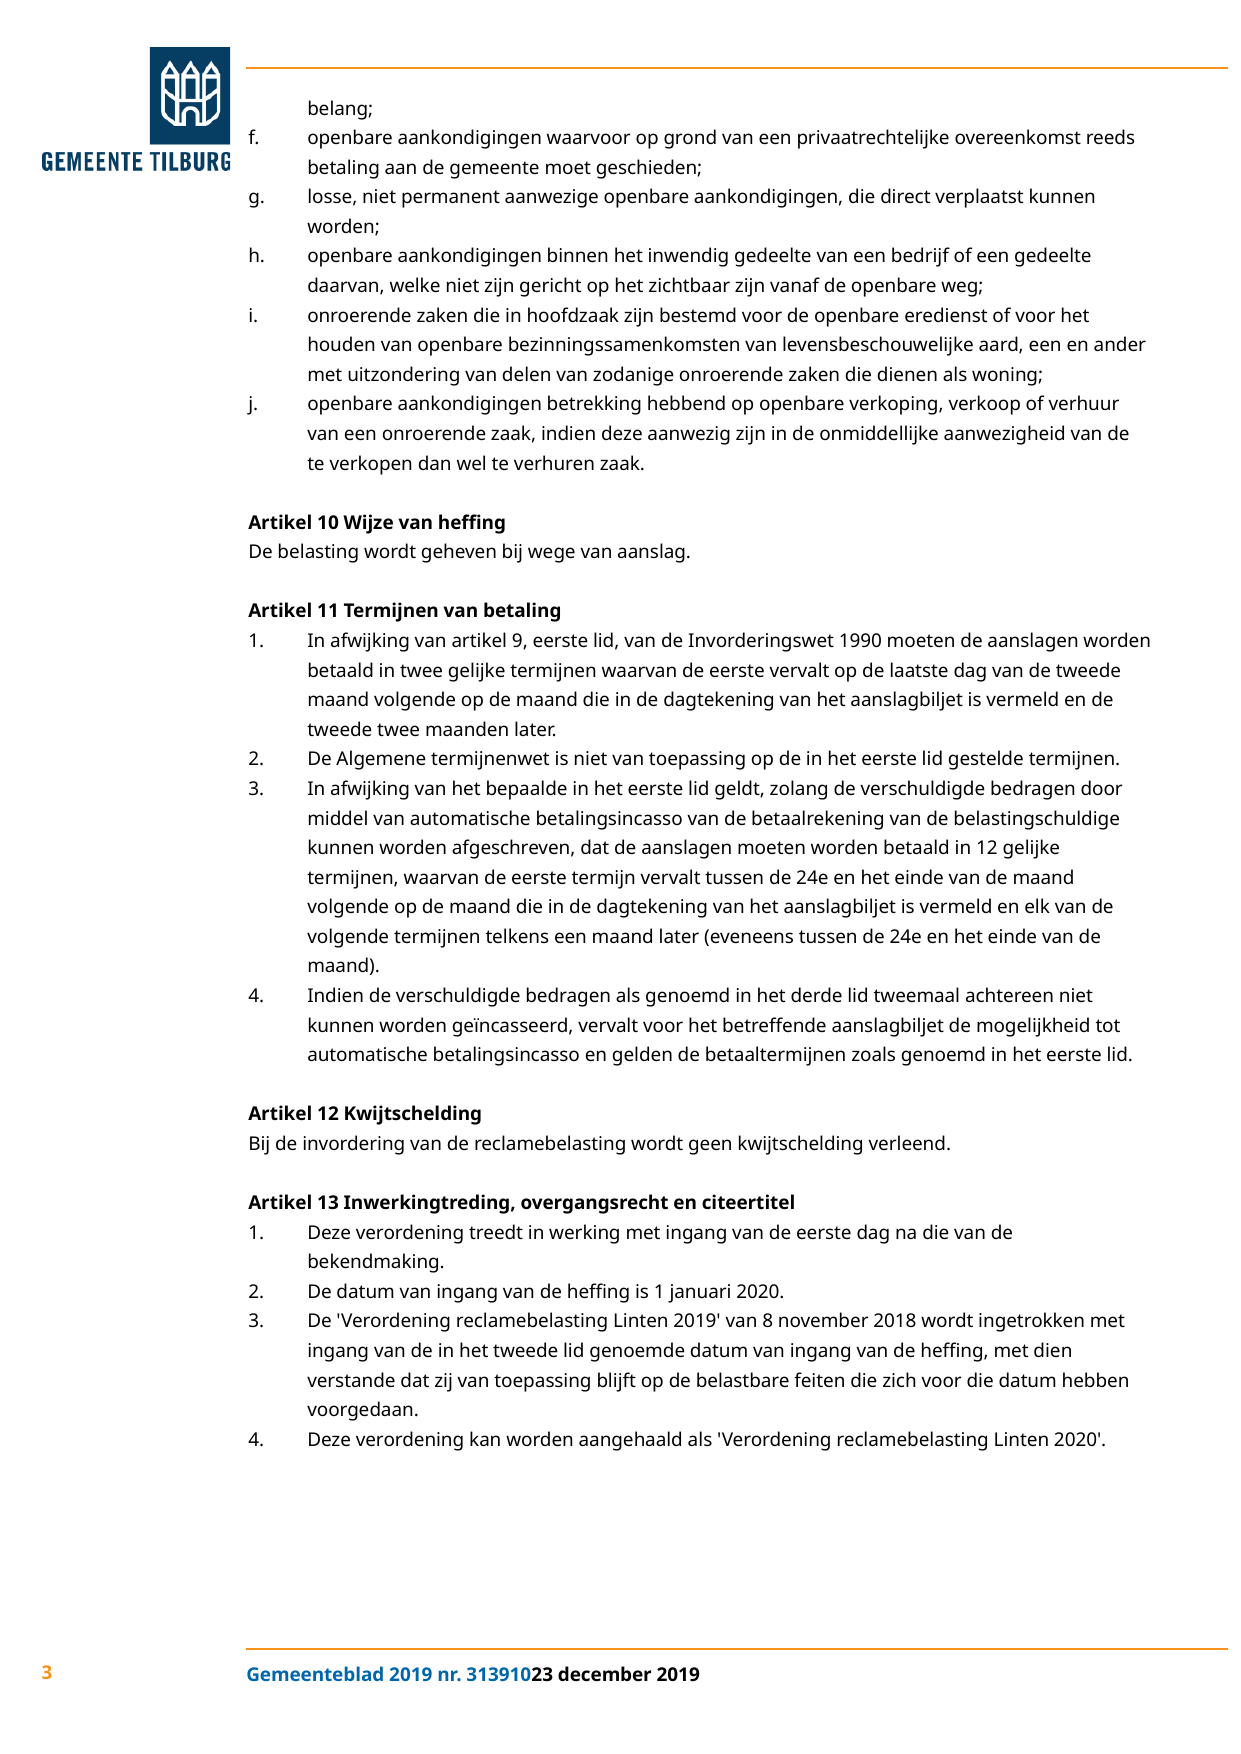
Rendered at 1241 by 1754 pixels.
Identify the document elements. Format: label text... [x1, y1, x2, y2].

list openbare aankondigingen binnen het inwendig gedeelte van een bedrijf of een gedeelte daarvan, welke niet zijn gericht op het zichtbaar zijn vanaf de openbare weg; [248, 243, 1152, 298]
list belang; [248, 95, 1152, 121]
list onroerende zaken die in hoofdzaak zijn bestemd voor de openbare eredienst of voor het houden van openbare bezinningssamenkomsten van levensbeschouwelijke aard, een en ander met uitzondering van delen van zodanige onroerende zaken die dienen als woning; [248, 302, 1152, 387]
text Artikel 12 Kwijtschelding [248, 1101, 1152, 1126]
list losse, niet permanent aanwezige openbare aankondigingen, die direct verplaatst kunnen worden; [248, 183, 1152, 239]
text Artikel 13 Inwerkingtreding, overgangsrecht en citeertitel [248, 1189, 1152, 1215]
list De Algemene termijnenwet is niet van toepassing op de in het eerste lid gestelde termijnen. [248, 746, 1152, 771]
text Artikel 11 Termijnen van betaling [248, 598, 1152, 623]
list In afwijking van artikel 9, eerste lid, van de Invorderingswet 1990 moeten de aanslagen worden betaald in twee gelijke termijnen waarvan de eerste vervalt op de laatste dag van de tweede maand volgende op de maand die in de dagtekening van het aanslagbiljet is vermeld en de tweede twee maanden later. [248, 627, 1152, 742]
text De belasting wordt geheven bij wege van aanslag. [248, 538, 1152, 564]
list Deze verordening treedt in werking met ingang van de eerste dag na die van de bekendmaking. [248, 1219, 1152, 1274]
list Deze verordening kan worden aangehaald als 'Verordening reclamebelasting Linten 2020'. [248, 1426, 1152, 1452]
list Indien de verschuldigde bedragen als genoemd in het derde lid tweemaal achtereen niet kunnen worden geïncasseerd, vervalt voor het betreffende aanslagbiljet de mogelijkheid tot automatische betalingsincasso en gelden de betaaltermijnen zoals genoemd in het eerste lid. [248, 982, 1152, 1067]
list De datum van ingang van de heffing is 1 januari 2020. [248, 1278, 1152, 1304]
text Artikel 10 Wijze van heffing [248, 509, 1152, 535]
picture [41, 47, 231, 172]
text Bij de invordering van de reclamebelasting wordt geen kwijtschelding verleend. [248, 1130, 1152, 1156]
list In afwijking van het bepaalde in het eerste lid geldt, zolang de verschuldigde bedragen door middel van automatische betalingsincasso van de betaalrekening van de belastingschuldige kunnen worden afgeschreven, dat de aanslagen moeten worden betaald in 12 gelijke termijnen, waarvan de eerste termijn vervalt tussen de 24e en het einde van de maand volgende op de maand die in de dagtekening van het aanslagbiljet is vermeld en elk van de volgende termijnen telkens een maand later (eveneens tussen de 24e en het einde van de maand). [248, 775, 1152, 978]
list openbare aankondigingen waarvoor op grond van een privaatrechtelijke overeenkomst reeds betaling aan de gemeente moet geschieden; [248, 124, 1152, 180]
list openbare aankondigingen betrekking hebbend op openbare verkoping, verkoop of verhuur van een onroerende zaak, indien deze aanwezig zijn in de onmiddellijke aanwezigheid van de te verkopen dan wel te verhuren zaak. [248, 391, 1152, 476]
list De 'Verordening reclamebelasting Linten 2019' van 8 november 2018 wordt ingetrokken met ingang van de in het tweede lid genoemde datum van ingang van de heffing, met dien verstande dat zij van toepassing blijft op de belastbare feiten die zich voor die datum hebben voorgedaan. [248, 1308, 1152, 1422]
